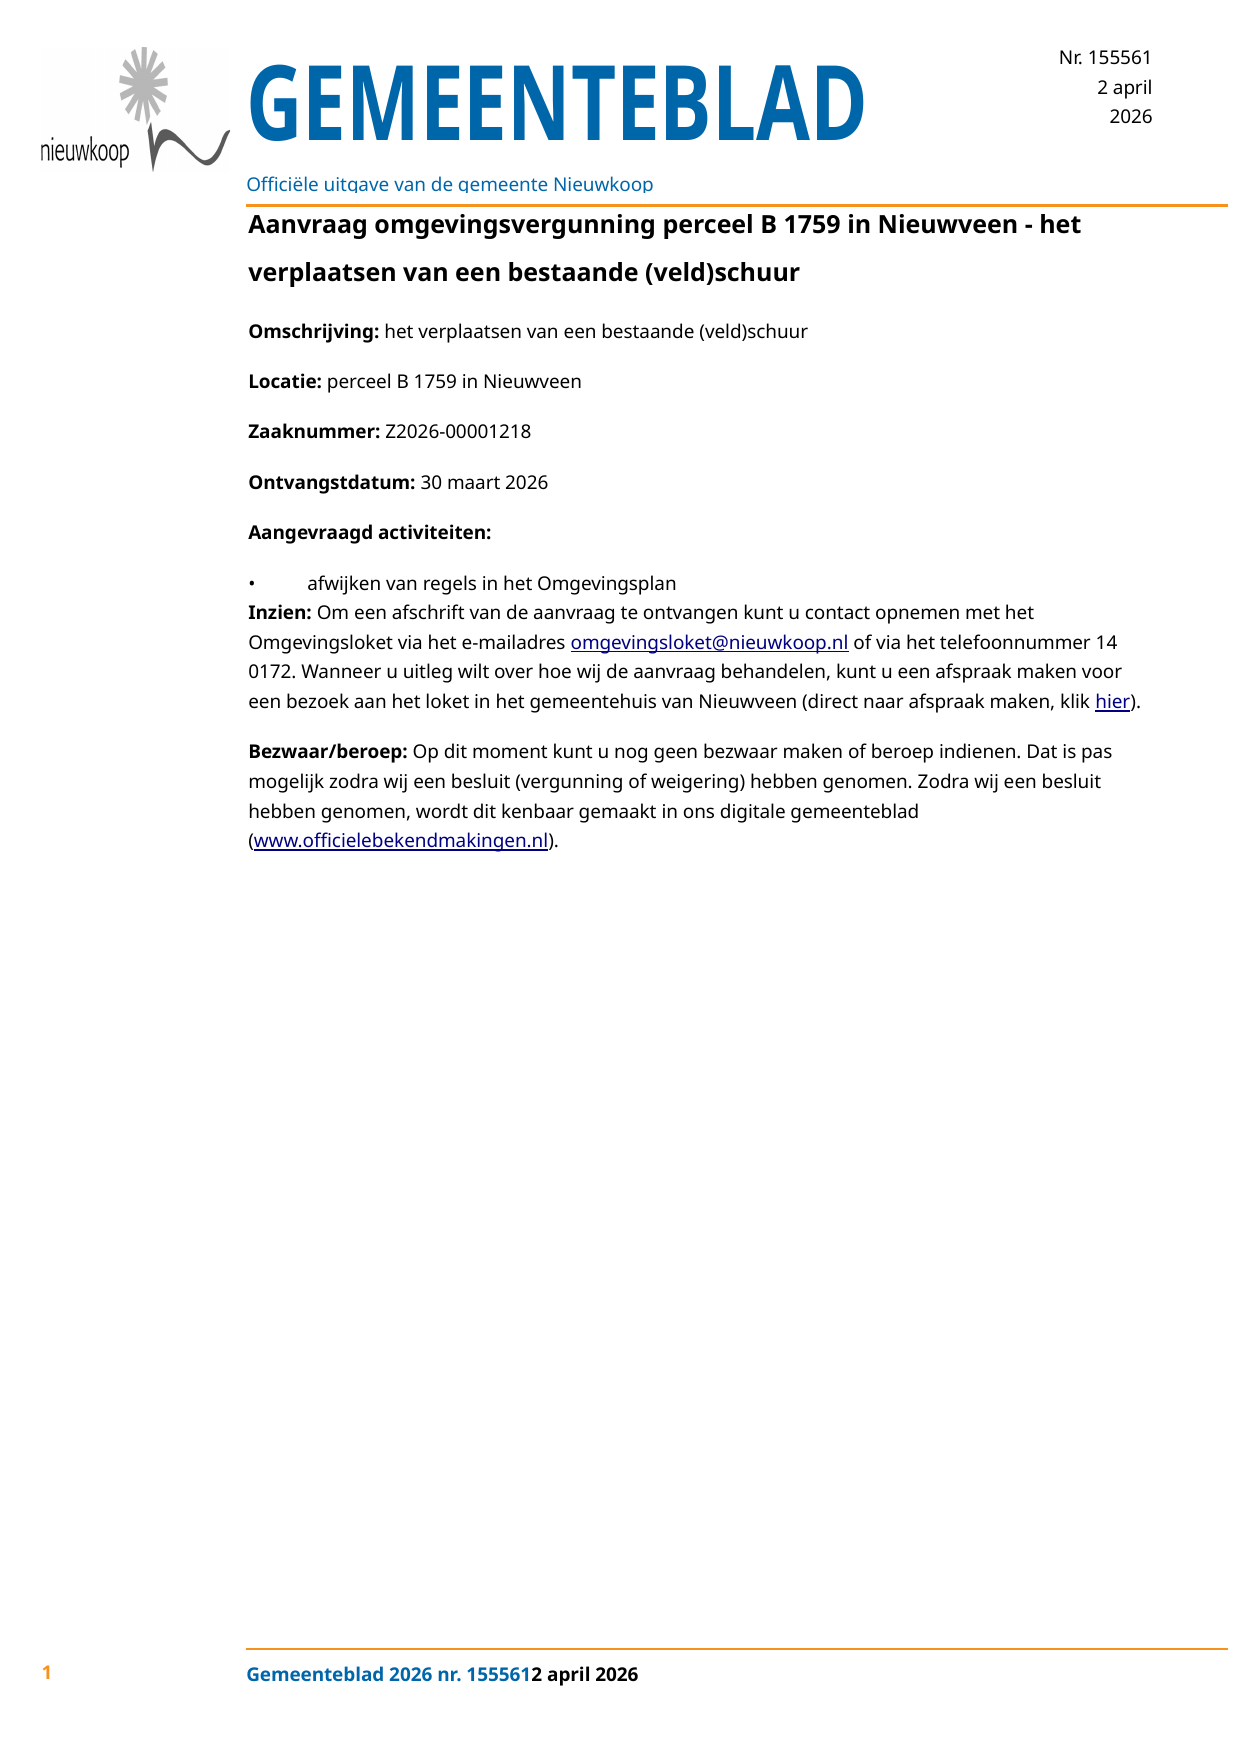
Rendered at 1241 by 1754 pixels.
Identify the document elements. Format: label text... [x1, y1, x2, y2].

text Ontvangstdatum: 30 maart 2026 [248, 469, 1152, 495]
picture [41, 47, 231, 172]
text Bezwaar/beroep: Op dit moment kunt u nog geen bezwaar maken of beroep indienen. Dat is pas mogelijk zodra wij een besluit (vergunning of weigering) hebben genomen. Zodra wij een besluit hebben genomen, wordt dit kenbaar gemaakt in ons digitale gemeenteblad (www.officielebekendmakingen.nl). [248, 739, 1152, 853]
list afwijken van regels in het Omgevingsplan [248, 570, 1152, 596]
text Inzien: Om een afschrift van de aanvraag te ontvangen kunt u contact opnemen met het Omgevingsloket via het e-mailadres omgevingsloket@nieuwkoop.nl of via het telefoonnummer 14 0172. Wanneer u uitleg wilt over hoe wij de aanvraag behandelen, kunt u een afspraak maken voor een bezoek aan het loket in het gemeentehuis van Nieuwveen (direct naar afspraak maken, klik hier). [248, 599, 1152, 714]
text Zaaknummer: Z2026-00001218 [248, 419, 1152, 444]
text Aangevraagd activiteiten: [248, 519, 1152, 545]
text Locatie: perceel B 1759 in Nieuwveen [248, 368, 1152, 394]
text Omschrijving: het verplaatsen van een bestaande (veld)schuur [248, 318, 1152, 344]
text Aanvraag omgevingsvergunning perceel B 1759 in Nieuwveen - het verplaatsen van een bestaande (veld)schuur [248, 207, 1152, 288]
